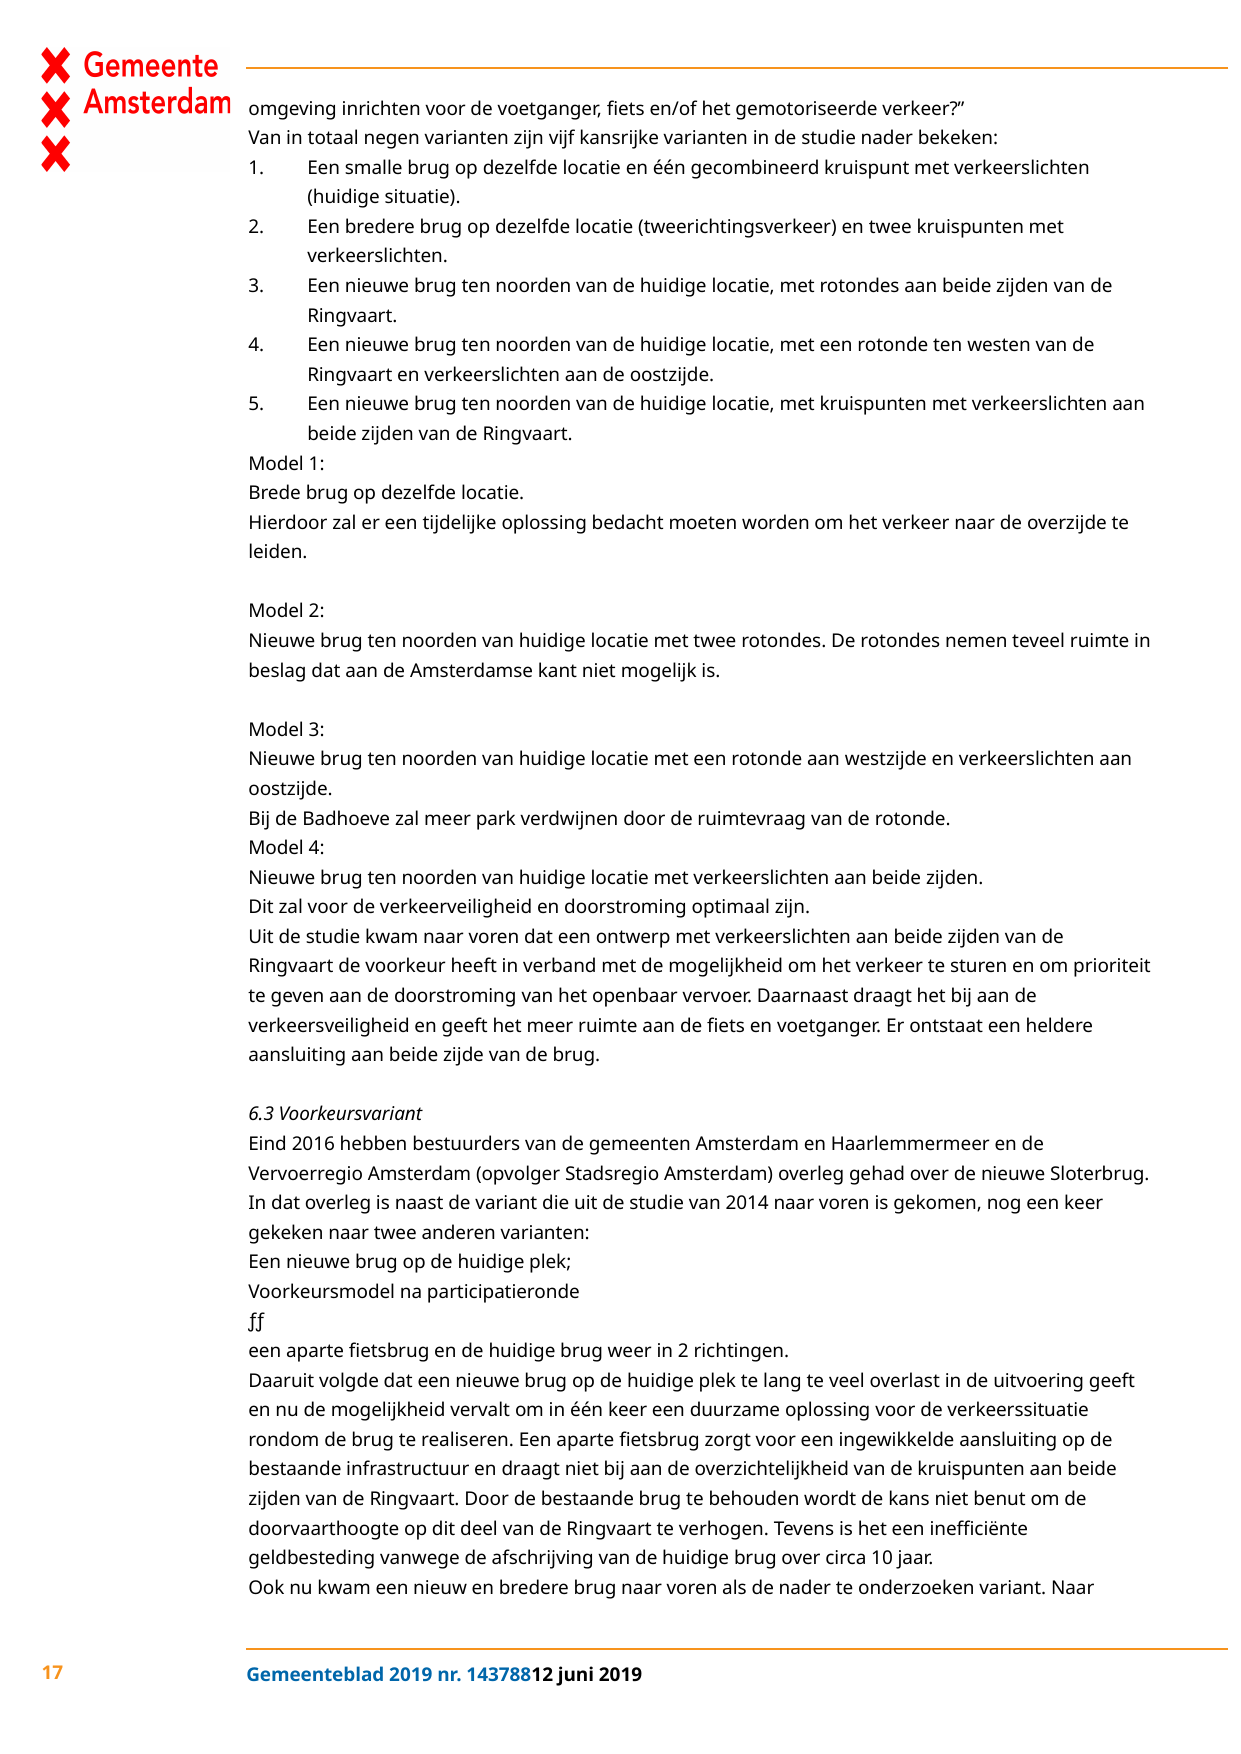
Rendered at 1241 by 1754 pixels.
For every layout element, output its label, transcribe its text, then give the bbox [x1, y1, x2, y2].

text Nieuwe brug ten noorden van huidige locatie met verkeerslichten aan beide zijden. [248, 864, 1152, 890]
text Bij de Badhoeve zal meer park verdwijnen door de ruimtevraag van de rotonde. [248, 805, 1152, 831]
list Een nieuwe brug ten noorden van de huidige locatie, met een rotonde ten westen van de Ringvaart en verkeerslichten aan de oostzijde. [248, 331, 1152, 387]
text Uit de studie kwam naar voren dat een ontwerp met verkeerslichten aan beide zijden van de Ringvaart de voorkeur heeft in verband met de mogelijkheid om het verkeer te sturen en om prioriteit te geven aan de doorstroming van het openbaar vervoer. Daarnaast draagt het bij aan de verkeersveiligheid en geeft het meer ruimte aan de fiets en voetganger. Er ontstaat een heldere aansluiting aan beide zijde van de brug. [248, 923, 1152, 1067]
picture [41, 47, 231, 172]
text Model 3: [248, 716, 1152, 742]
text een aparte fietsbrug en de huidige brug weer in 2 richtingen. [248, 1337, 1152, 1363]
text Brede brug op dezelfde locatie. [248, 479, 1152, 505]
text Model 1: [248, 450, 1152, 476]
list Een nieuwe brug ten noorden van de huidige locatie, met kruispunten met verkeerslichten aan beide zijden van de Ringvaart. [248, 391, 1152, 446]
text Ook nu kwam een nieuw en bredere brug naar voren als de nader te onderzoeken variant. Naar [248, 1574, 1152, 1600]
text Dit zal voor de verkeerveiligheid en doorstroming optimaal zijn. [248, 893, 1152, 919]
text Eind 2016 hebben bestuurders van de gemeenten Amsterdam en Haarlemmermeer en de Vervoerregio Amsterdam (opvolger Stadsregio Amsterdam) overleg gehad over de nieuwe Sloterbrug. In dat overleg is naast de variant die uit de studie van 2014 naar voren is gekomen, nog een keer gekeken naar twee anderen varianten: [248, 1130, 1152, 1245]
text 6.3 Voorkeursvariant [248, 1101, 1152, 1126]
text Nieuwe brug ten noorden van huidige locatie met een rotonde aan westzijde en verkeerslichten aan oostzijde. [248, 746, 1152, 801]
list Een bredere brug op dezelfde locatie (tweerichtingsverkeer) en twee kruispunten met verkeerslichten. [248, 213, 1152, 268]
text omgeving inrichten voor de voetganger, fiets en/of het gemotoriseerde verkeer?” [248, 95, 1152, 121]
text Van in totaal negen varianten zijn vijf kansrijke varianten in de studie nader bekeken: [248, 124, 1152, 150]
text Voorkeursmodel na participatieronde [248, 1278, 1152, 1304]
text ƒƒ [248, 1308, 1152, 1333]
text Model 4: [248, 834, 1152, 860]
list Een nieuwe brug ten noorden van de huidige locatie, met rotondes aan beide zijden van de Ringvaart. [248, 272, 1152, 328]
text Een nieuwe brug op de huidige plek; [248, 1248, 1152, 1274]
text Model 2: [248, 598, 1152, 623]
text Daaruit volgde dat een nieuwe brug op de huidige plek te lang te veel overlast in de uitvoering geeft en nu de mogelijkheid vervalt om in één keer een duurzame oplossing voor de verkeerssituatie rondom de brug te realiseren. Een aparte fietsbrug zorgt voor een ingewikkelde aansluiting op de bestaande infrastructuur en draagt niet bij aan de overzichtelijkheid van de kruispunten aan beide zijden van de Ringvaart. Door de bestaande brug te behouden wordt de kans niet benut om de doorvaarthoogte op dit deel van de Ringvaart te verhogen. Tevens is het een inefficiënte geldbesteding vanwege de afschrijving van de huidige brug over circa 10 jaar. [248, 1367, 1152, 1570]
text Nieuwe brug ten noorden van huidige locatie met twee rotondes. De rotondes nemen teveel ruimte in beslag dat aan de Amsterdamse kant niet mogelijk is. [248, 627, 1152, 683]
list Een smalle brug op dezelfde locatie en één gecombineerd kruispunt met verkeerslichten (huidige situatie). [248, 154, 1152, 209]
text Hierdoor zal er een tijdelijke oplossing bedacht moeten worden om het verkeer naar de overzijde te leiden. [248, 509, 1152, 564]
